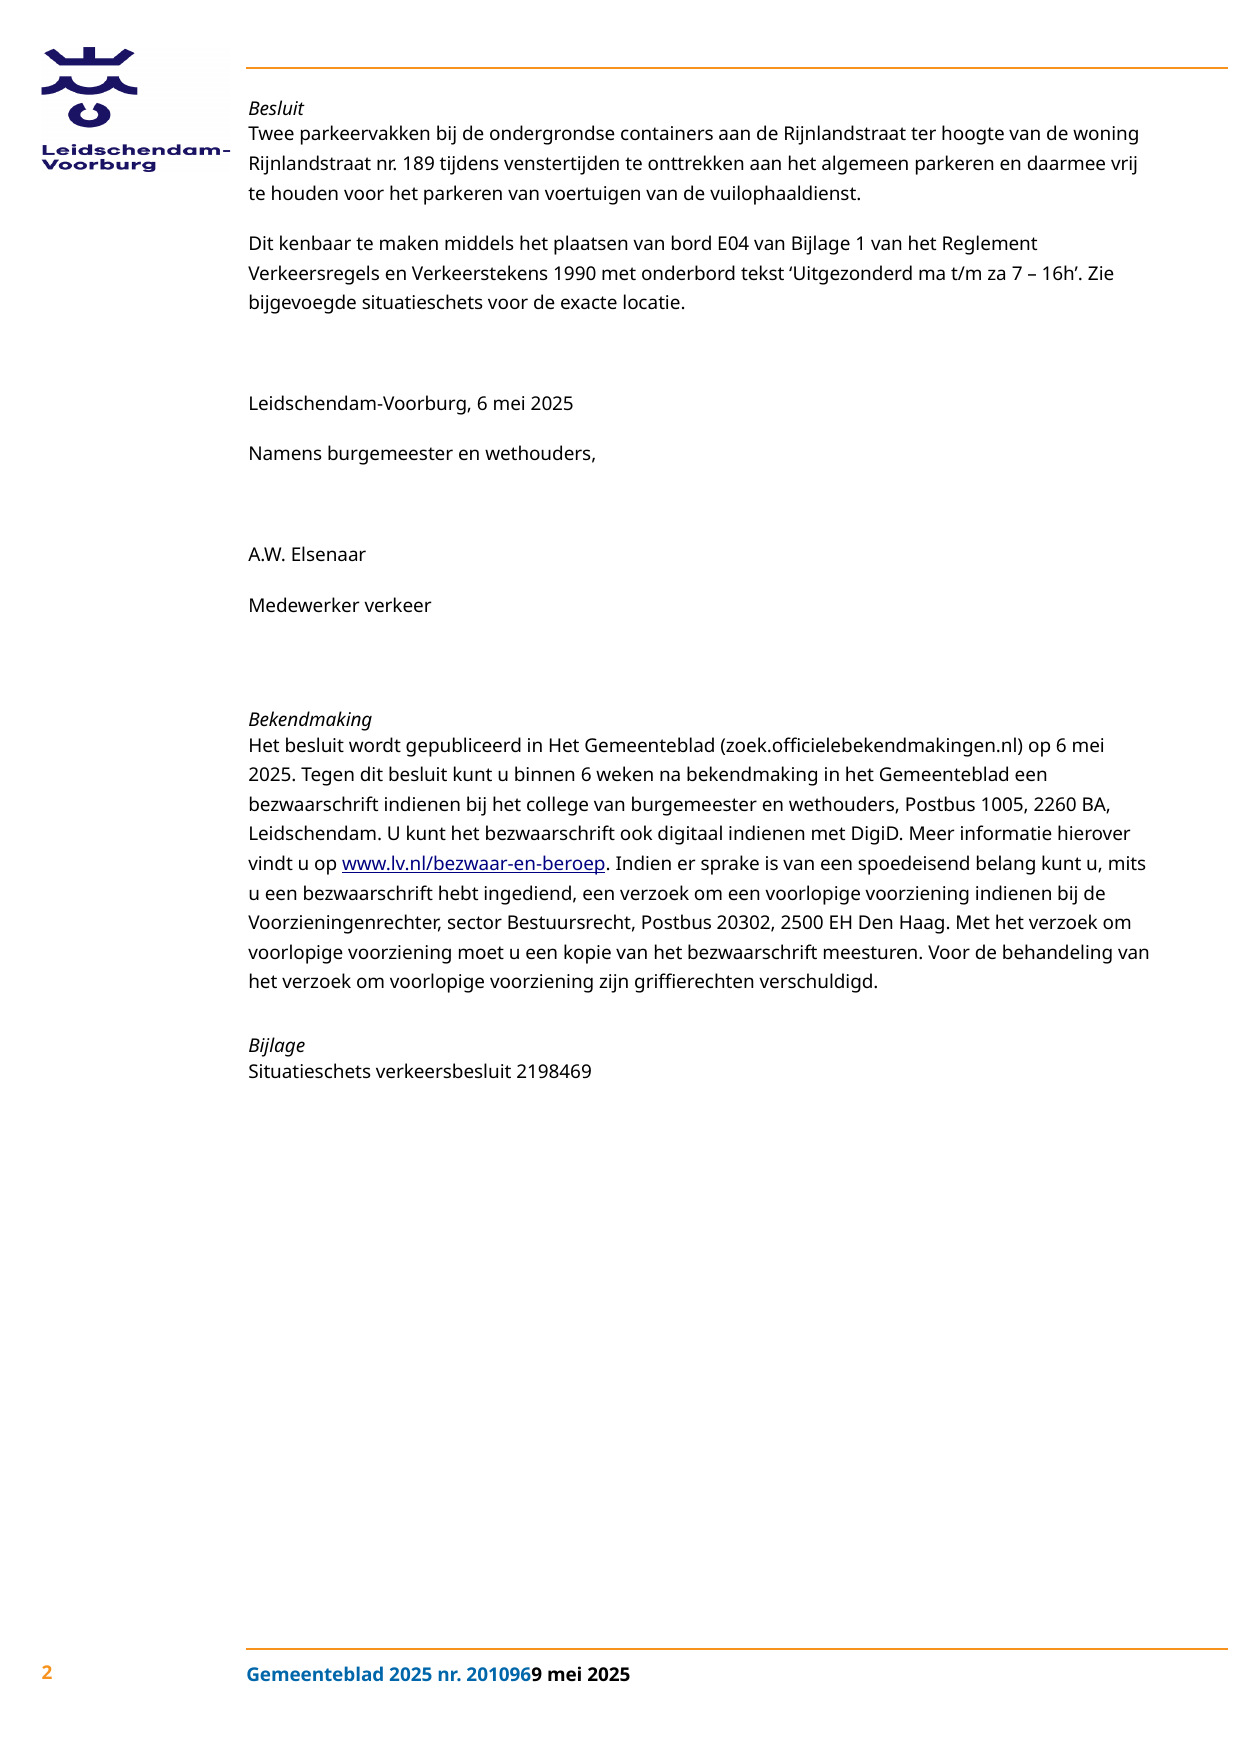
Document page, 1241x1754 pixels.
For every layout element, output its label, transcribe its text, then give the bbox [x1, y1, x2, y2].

text Leidschendam-Voorburg, 6 mei 2025 [248, 390, 1152, 416]
text Besluit [248, 95, 1152, 121]
text Dit kenbaar te maken middels het plaatsen van bord E04 van Bijlage 1 van het Reglement Verkeersregels en Verkeerstekens 1990 met onderbord tekst ‘Uitgezonderd ma t/m za 7 – 16h’. Zie bijgevoegde situatieschets voor de exacte locatie. [248, 230, 1152, 315]
text A.W. Elsenaar [248, 541, 1152, 567]
text Namens burgemeester en wethouders, [248, 441, 1152, 466]
text Bekendmaking [248, 706, 1152, 732]
text Bijlage [248, 1032, 1152, 1058]
picture [41, 47, 231, 172]
text Het besluit wordt gepubliceerd in Het Gemeenteblad (zoek.officielebekendmakingen.nl) op 6 mei 2025. Tegen dit besluit kunt u binnen 6 weken na bekendmaking in het Gemeenteblad een bezwaarschrift indienen bij het college van burgemeester en wethouders, Postbus 1005, 2260 BA, Leidschendam. U kunt het bezwaarschrift ook digitaal indienen met DigiD. Meer informatie hierover vindt u op www.lv.nl/bezwaar-en-beroep. Indien er sprake is van een spoedeisend belang kunt u, mits u een bezwaarschrift hebt ingediend, een verzoek om een voorlopige voorziening indienen bij de Voorzieningenrechter, sector Bestuursrecht, Postbus 20302, 2500 EH Den Haag. Met het verzoek om voorlopige voorziening moet u een kopie van het bezwaarschrift meesturen. Voor de behandeling van het verzoek om voorlopige voorziening zijn griffierechten verschuldigd. [248, 732, 1152, 994]
text Medewerker verkeer [248, 592, 1152, 617]
text Situatieschets verkeersbesluit 2198469 [248, 1058, 1152, 1084]
text Twee parkeervakken bij de ondergrondse containers aan de Rijnlandstraat ter hoogte van de woning Rijnlandstraat nr. 189 tijdens venstertijden te onttrekken aan het algemeen parkeren en daarmee vrij te houden voor het parkeren van voertuigen van de vuilophaaldienst. [248, 121, 1152, 205]
